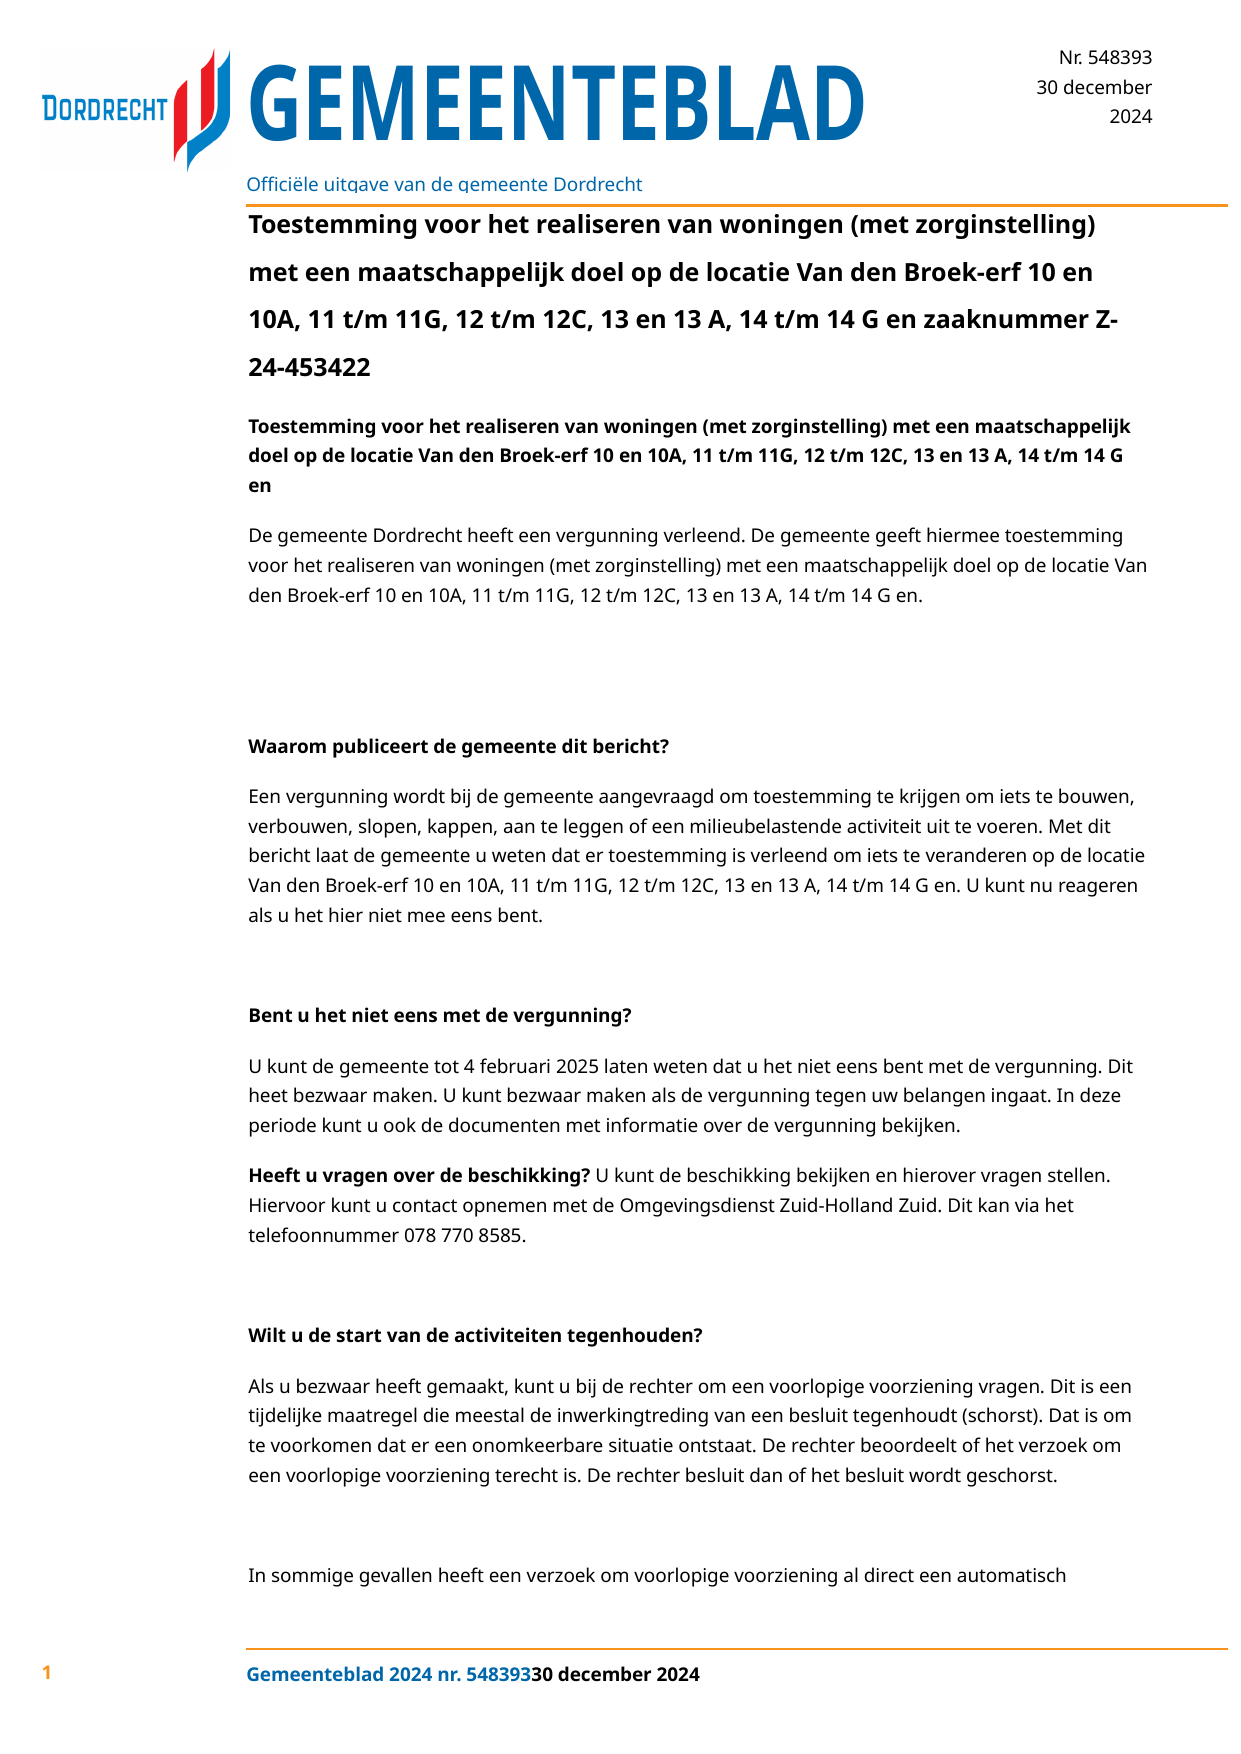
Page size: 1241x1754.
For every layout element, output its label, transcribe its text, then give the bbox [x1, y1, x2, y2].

text De gemeente Dordrecht heeft een vergunning verleend. De gemeente geeft hiermee toestemming voor het realiseren van woningen (met zorginstelling) met een maatschappelijk doel op de locatie Van den Broek-erf 10 en 10A, 11 t/m 11G, 12 t/m 12C, 13 en 13 A, 14 t/m 14 G en. [248, 523, 1152, 608]
text Waarom publiceert de gemeente dit bericht? [248, 733, 1152, 759]
text Een vergunning wordt bij de gemeente aangevraagd om toestemming te krijgen om iets te bouwen, verbouwen, slopen, kappen, aan te leggen of een milieubelastende activiteit uit te voeren. Met dit bericht laat de gemeente u weten dat er toestemming is verleend om iets te veranderen op de locatie Van den Broek-erf 10 en 10A, 11 t/m 11G, 12 t/m 12C, 13 en 13 A, 14 t/m 14 G en. U kunt nu reageren als u het hier niet mee eens bent. [248, 783, 1152, 928]
text Toestemming voor het realiseren van woningen (met zorginstelling) met een maatschappelijk doel op de locatie Van den Broek-erf 10 en 10A, 11 t/m 11G, 12 t/m 12C, 13 en 13 A, 14 t/m 14 G en zaaknummer Z-24-453422 [248, 207, 1152, 384]
text U kunt de gemeente tot 4 februari 2025 laten weten dat u het niet eens bent met de vergunning. Dit heet bezwaar maken. U kunt bezwaar maken als de vergunning tegen uw belangen ingaat. In deze periode kunt u ook de documenten met informatie over de vergunning bekijken. [248, 1053, 1152, 1138]
picture [41, 47, 231, 172]
text In sommige gevallen heeft een verzoek om voorlopige voorziening al direct een automatisch [248, 1563, 1152, 1588]
text Als u bezwaar heeft gemaakt, kunt u bij de rechter om een voorlopige voorziening vragen. Dit is een tijdelijke maatregel die meestal de inwerkingtreding van een besluit tegenhoudt (schorst). Dat is om te voorkomen dat er een onomkeerbare situatie ontstaat. De rechter beoordeelt of het verzoek om een voorlopige voorziening terecht is. De rechter besluit dan of het besluit wordt geschorst. [248, 1373, 1152, 1488]
text Toestemming voor het realiseren van woningen (met zorginstelling) met een maatschappelijk doel op de locatie Van den Broek-erf 10 en 10A, 11 t/m 11G, 12 t/m 12C, 13 en 13 A, 14 t/m 14 G en [248, 413, 1152, 498]
text Wilt u de start van de activiteiten tegenhouden? [248, 1323, 1152, 1348]
text Heeft u vragen over de beschikking? U kunt de beschikking bekijken en hierover vragen stellen. Hiervoor kunt u contact opnemen met de Omgevingsdienst Zuid-Holland Zuid. Dit kan via het telefoonnummer 078 770 8585. [248, 1163, 1152, 1248]
text Bent u het niet eens met de vergunning? [248, 1003, 1152, 1028]
